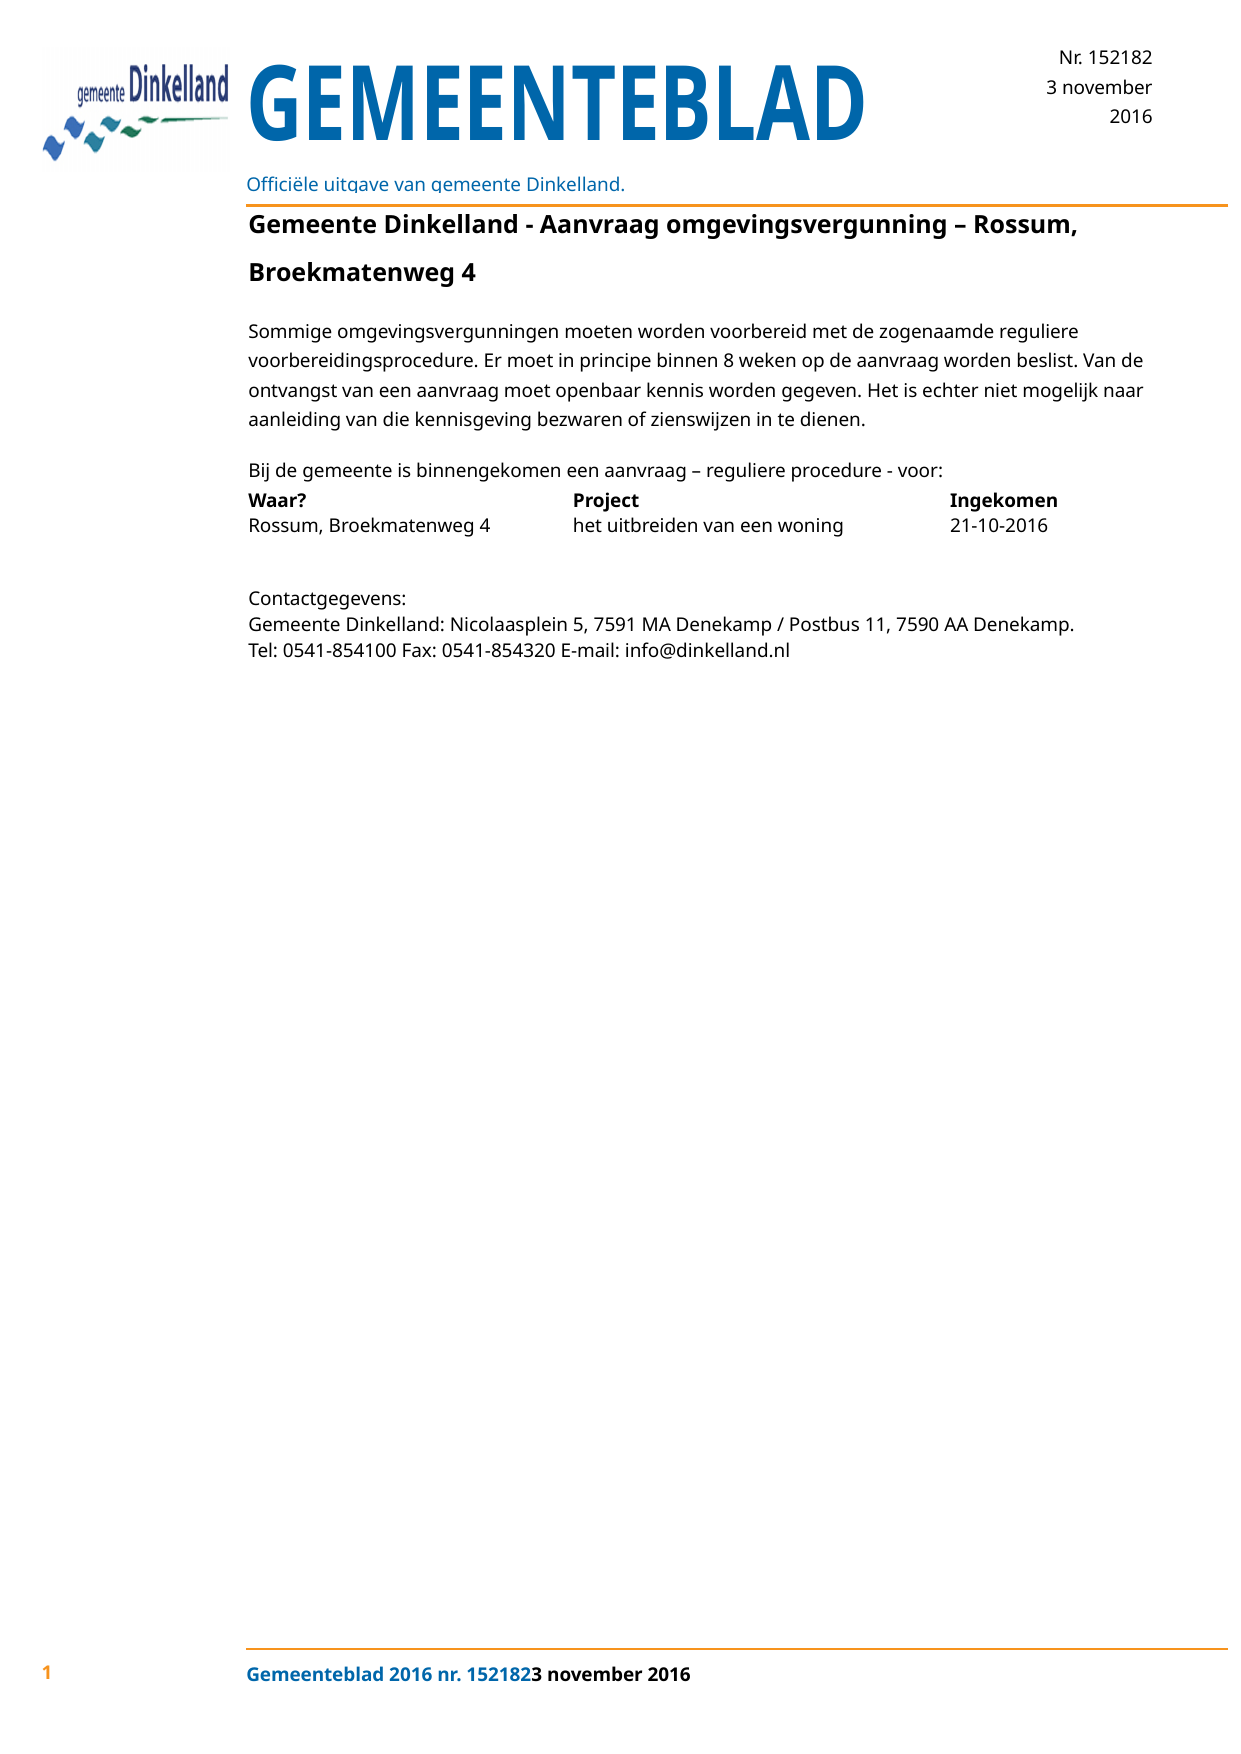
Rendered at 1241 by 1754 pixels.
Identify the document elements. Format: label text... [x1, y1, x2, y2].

picture [41, 47, 231, 172]
text Bij de gemeente is binnengekomen een aanvraag – reguliere procedure - voor: [248, 457, 1152, 483]
table_cell Rossum, Broekmatenweg 4 [248, 513, 573, 538]
table_header Project [573, 487, 950, 512]
text Sommige omgevingsvergunningen moeten worden voorbereid met de zogenaamde reguliere voorbereidingsprocedure. Er moet in principe binnen 8 weken op de aanvraag worden beslist. Van de ontvangst van een aanvraag moet openbaar kennis worden gegeven. Het is echter niet mogelijk naar aanleiding van die kennisgeving bezwaren of zienswijzen in te dienen. [248, 318, 1152, 432]
table_header Waar? [248, 487, 573, 512]
text Gemeente Dinkelland - Aanvraag omgevingsvergunning – Rossum, Broekmatenweg 4 [248, 207, 1152, 288]
table_header Ingekomen [950, 487, 1152, 512]
text Contactgegevens: [248, 585, 1152, 611]
table_cell het uitbreiden van een woning [573, 513, 950, 538]
text Tel: 0541-854100 Fax: 0541-854320 E-mail: info@dinkelland.nl [248, 637, 1152, 663]
table_cell 21-10-2016 [950, 513, 1152, 538]
text Gemeente Dinkelland: Nicolaasplein 5, 7591 MA Denekamp / Postbus 11, 7590 AA Denekamp. [248, 611, 1152, 637]
